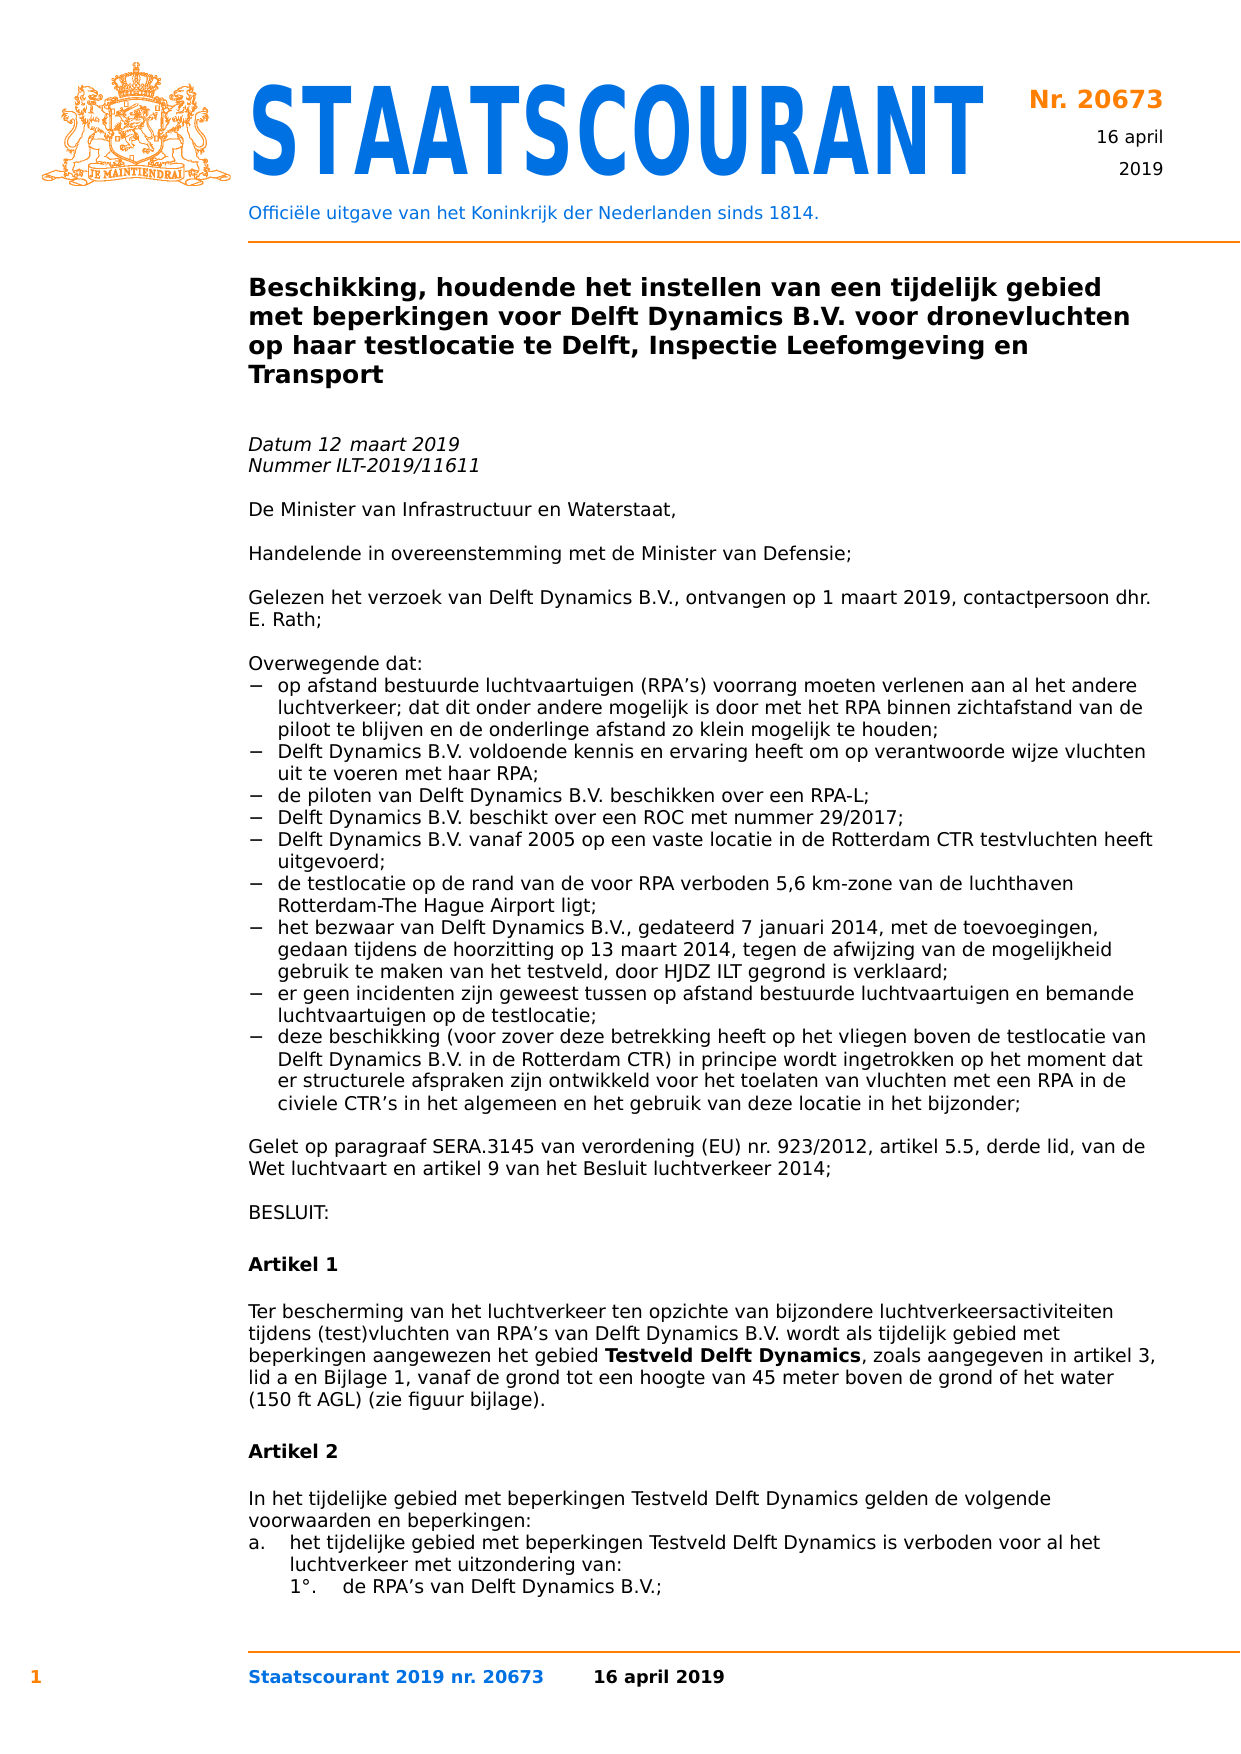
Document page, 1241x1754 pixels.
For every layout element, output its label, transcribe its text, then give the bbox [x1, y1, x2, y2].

text BESLUIT: [248, 1202, 1163, 1224]
text Datum 12 maart 2019 [248, 433, 1163, 455]
subtitle Artikel 1 [248, 1254, 1163, 1276]
picture [41, 62, 231, 186]
table_header Nr. 20673 [998, 62, 1240, 121]
text − de testlocatie op de rand van de voor RPA verboden 5,6 km-zone van de luchthaven Rotterdam-The Hague Airport ligt; [248, 873, 1163, 917]
text − deze beschikking (voor zover deze betrekking heeft op het vliegen boven de testlocatie van Delft Dynamics B.V. in de Rotterdam CTR) in principe wordt ingetrokken op het moment dat er structurele afspraken zijn ontwikkeld voor het toelaten van vluchten met een RPA in de civiele CTR’s in het algemeen en het gebruik van deze locatie in het bijzonder; [248, 1026, 1163, 1114]
text Overwegende dat: [248, 653, 1163, 675]
text Gelezen het verzoek van Delft Dynamics B.V., ontvangen op 1 maart 2019, contactpersoon dhr. E. Rath; [248, 587, 1163, 631]
text In het tijdelijke gebied met beperkingen Testveld Delft Dynamics gelden de volgende voorwaarden en beperkingen: [248, 1488, 1163, 1532]
text − op afstand bestuurde luchtvaartuigen (RPA’s) voorrang moeten verlenen aan al het andere luchtverkeer; dat dit onder andere mogelijk is door met het RPA binnen zichtafstand van de piloot te blijven en de onderlinge afstand zo klein mogelijk te houden; [248, 675, 1163, 741]
text a. het tijdelijke gebied met beperkingen Testveld Delft Dynamics is verboden voor al het luchtverkeer met uitzondering van: [248, 1532, 1163, 1576]
table_header [25, 62, 248, 241]
text − Delft Dynamics B.V. beschikt over een ROC met nummer 29/2017; [248, 807, 1163, 829]
text De Minister van Infrastructuur en Waterstaat, [248, 499, 1163, 521]
table_cell Officiële uitgave van het Koninkrijk der Nederlanden sinds 1814. [248, 203, 1240, 241]
text − er geen incidenten zijn geweest tussen op afstand bestuurde luchtvaartuigen en bemande luchtvaartuigen op de testlocatie; [248, 982, 1163, 1026]
subtitle Artikel 2 [248, 1441, 1163, 1463]
text Ter bescherming van het luchtverkeer ten opzichte van bijzondere luchtverkeersactiviteiten tijdens (test)vluchten van RPA’s van Delft Dynamics B.V. wordt als tijdelijk gebied met beperkingen aangewezen het gebied Testveld Delft Dynamics, zoals aangegeven in artikel 3, lid a en Bijlage 1, vanaf de grond tot een hoogte van 45 meter boven de grond of het water (150 ft AGL) (zie figuur bijlage). [248, 1301, 1163, 1411]
text − het bezwaar van Delft Dynamics B.V., gedateerd 7 januari 2014, met de toevoegingen, gedaan tijdens de hoorzitting op 13 maart 2014, tegen de afwijzing van de mogelijkheid gebruik te maken van het testveld, door HJDZ ILT gegrond is verklaard; [248, 917, 1163, 982]
text − de piloten van Delft Dynamics B.V. beschikken over een RPA-L; [248, 785, 1163, 807]
text Gelet op paragraaf SERA.3145 van verordening (EU) nr. 923/2012, artikel 5.5, derde lid, van de Wet luchtvaart en artikel 9 van het Besluit luchtverkeer 2014; [248, 1136, 1163, 1180]
table_header STAATSCOURANT [248, 62, 998, 203]
text 1°. de RPA’s van Delft Dynamics B.V.; [289, 1576, 1163, 1598]
text − Delft Dynamics B.V. voldoende kennis en ervaring heeft om op verantwoorde wijze vluchten uit te voeren met haar RPA; [248, 741, 1163, 785]
text − Delft Dynamics B.V. vanaf 2005 op een vaste locatie in de Rotterdam CTR testvluchten heeft uitgevoerd; [248, 829, 1163, 873]
table_cell 16 april [998, 121, 1240, 153]
table_cell 2019 [998, 153, 1240, 203]
text Nummer ILT-2019/11611 [248, 455, 1163, 477]
subtitle Beschikking, houdende het instellen van een tijdelijk gebied met beperkingen voor Delft Dynamics B.V. voor dronevluchten op haar testlocatie te Delft, Inspectie Leefomgeving en Transport [248, 273, 1163, 390]
text Handelende in overeenstemming met de Minister van Defensie; [248, 543, 1163, 565]
